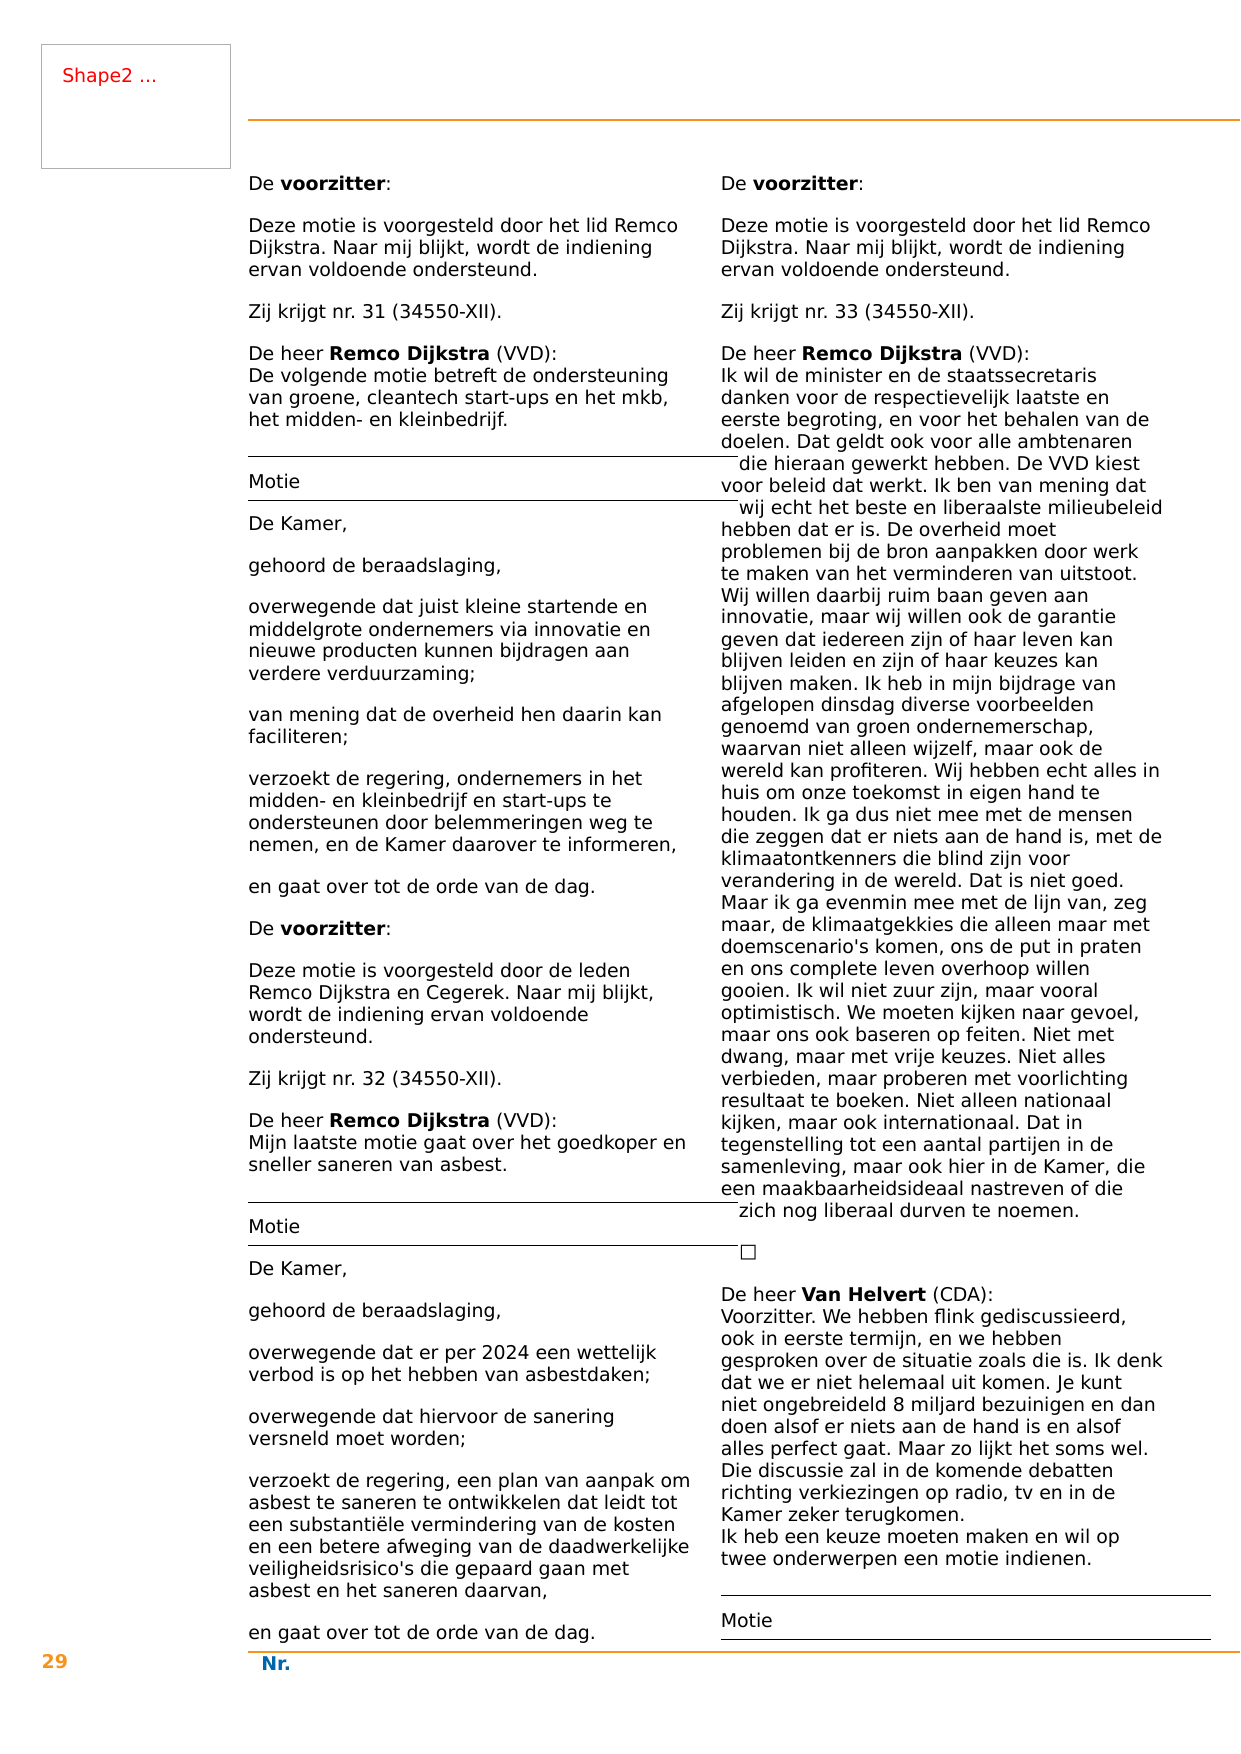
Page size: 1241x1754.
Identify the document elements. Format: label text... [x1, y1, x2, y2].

text overwegende dat er per 2024 een wettelijk verbod is op het hebben van asbestdaken; [248, 1342, 691, 1386]
text De Kamer, [248, 1258, 691, 1280]
text De voorzitter: [248, 918, 691, 940]
text De heer Van Helvert (CDA): [721, 1284, 1163, 1306]
text Deze motie is voorgesteld door het lid Remco Dijkstra. Naar mij blijkt, wordt de indiening ervan voldoende ondersteund. [248, 215, 691, 281]
text Zij krijgt nr. 33 (34550-XII). [721, 301, 1163, 323]
text Ik wil de minister en de staatssecretaris danken voor de respectievelijk laatste en eerste begroting, en voor het behalen van de doelen. Dat geldt ook voor alle ambtenaren die hieraan gewerkt hebben. De VVD kiest voor beleid dat werkt. Ik ben van mening dat wij echt het beste en liberaalste milieubeleid hebben dat er is. De overheid moet problemen bij de bron aanpakken door werk te maken van het verminderen van uitstoot. Wij willen daarbij ruim baan geven aan innovatie, maar wij willen ook de garantie geven dat iedereen zijn of haar leven kan blijven leiden en zijn of haar keuzes kan blijven maken. Ik heb in mijn bijdrage van afgelopen dinsdag diverse voorbeelden genoemd van groen ondernemerschap, waarvan niet alleen wijzelf, maar ook de wereld kan profiteren. Wij hebben echt alles in huis om onze toekomst in eigen hand te houden. Ik ga dus niet mee met de mensen die zeggen dat er niets aan de hand is, met de klimaatontkenners die blind zijn voor verandering in de wereld. Dat is niet goed. Maar ik ga evenmin mee met de lijn van, zeg maar, de klimaatgekkies die alleen maar met doemscenario's komen, ons de put in praten en ons complete leven overhoop willen gooien. Ik wil niet zuur zijn, maar vooral optimistisch. We moeten kijken naar gevoel, maar ons ook baseren op feiten. Niet met dwang, maar met vrije keuzes. Niet alles verbieden, maar proberen met voorlichting resultaat te boeken. Niet alleen nationaal kijken, maar ook internationaal. Dat in tegenstelling tot een aantal partijen in de samenleving, maar ook hier in de Kamer, die een maakbaarheidsideaal nastreven of die zich nog liberaal durven te noemen. [721, 365, 1163, 1222]
text Motie [248, 1216, 691, 1238]
text gehoord de beraadslaging, [248, 554, 691, 576]
text en gaat over tot de orde van de dag. [248, 876, 691, 898]
text Zij krijgt nr. 32 (34550-XII). [248, 1068, 691, 1090]
text Zij krijgt nr. 31 (34550-XII). [248, 301, 691, 323]
text De volgende motie betreft de ondersteuning van groene, cleantech start-ups en het mkb, het midden- en kleinbedrijf. [248, 365, 691, 431]
text verzoekt de regering, een plan van aanpak om asbest te saneren te ontwikkelen dat leidt tot een substantiële vermindering van de kosten en een betere afweging van de daadwerkelijke veiligheidsrisico's die gepaard gaan met asbest en het saneren daarvan, [248, 1470, 691, 1602]
text De voorzitter: [721, 173, 1163, 195]
text Motie [721, 1609, 1163, 1631]
text overwegende dat hiervoor de sanering versneld moet worden; [248, 1406, 691, 1450]
text Deze motie is voorgesteld door de leden Remco Dijkstra en Cegerek. Naar mij blijkt, wordt de indiening ervan voldoende ondersteund. [248, 960, 691, 1048]
text De heer Remco Dijkstra (VVD): [248, 343, 691, 365]
text gehoord de beraadslaging, [248, 1300, 691, 1322]
text Voorzitter. We hebben flink gediscussieerd, ook in eerste termijn, en we hebben gesproken over de situatie zoals die is. Ik denk dat we er niet helemaal uit komen. Je kunt niet ongebreideld 8 miljard bezuinigen en dan doen alsof er niets aan de hand is en alsof alles perfect gaat. Maar zo lijkt het soms wel. Die discussie zal in de komende debatten richting verkiezingen op radio, tv en in de Kamer zeker terugkomen. [721, 1306, 1163, 1526]
text verzoekt de regering, ondernemers in het midden- en kleinbedrijf en start-ups te ondersteunen door belemmeringen weg te nemen, en de Kamer daarover te informeren, [248, 768, 691, 856]
text De Kamer, [248, 512, 691, 534]
text van mening dat de overheid hen daarin kan faciliteren; [248, 704, 691, 748]
text Ik heb een keuze moeten maken en wil op twee onderwerpen een motie indienen. [721, 1526, 1163, 1569]
text De heer Remco Dijkstra (VVD): [248, 1110, 691, 1132]
text Motie [248, 471, 691, 492]
text De voorzitter: [248, 173, 691, 195]
text Mijn laatste motie gaat over het goedkoper en sneller saneren van asbest. [248, 1132, 691, 1176]
text en gaat over tot de orde van de dag. [248, 1622, 691, 1644]
text De heer Remco Dijkstra (VVD): [721, 343, 1163, 365]
text overwegende dat juist kleine startende en middelgrote ondernemers via innovatie en nieuwe producten kunnen bijdragen aan verdere verduurzaming; [248, 596, 691, 684]
text ⬜ [721, 1242, 1163, 1264]
text Deze motie is voorgesteld door het lid Remco Dijkstra. Naar mij blijkt, wordt de indiening ervan voldoende ondersteund. [721, 215, 1163, 281]
